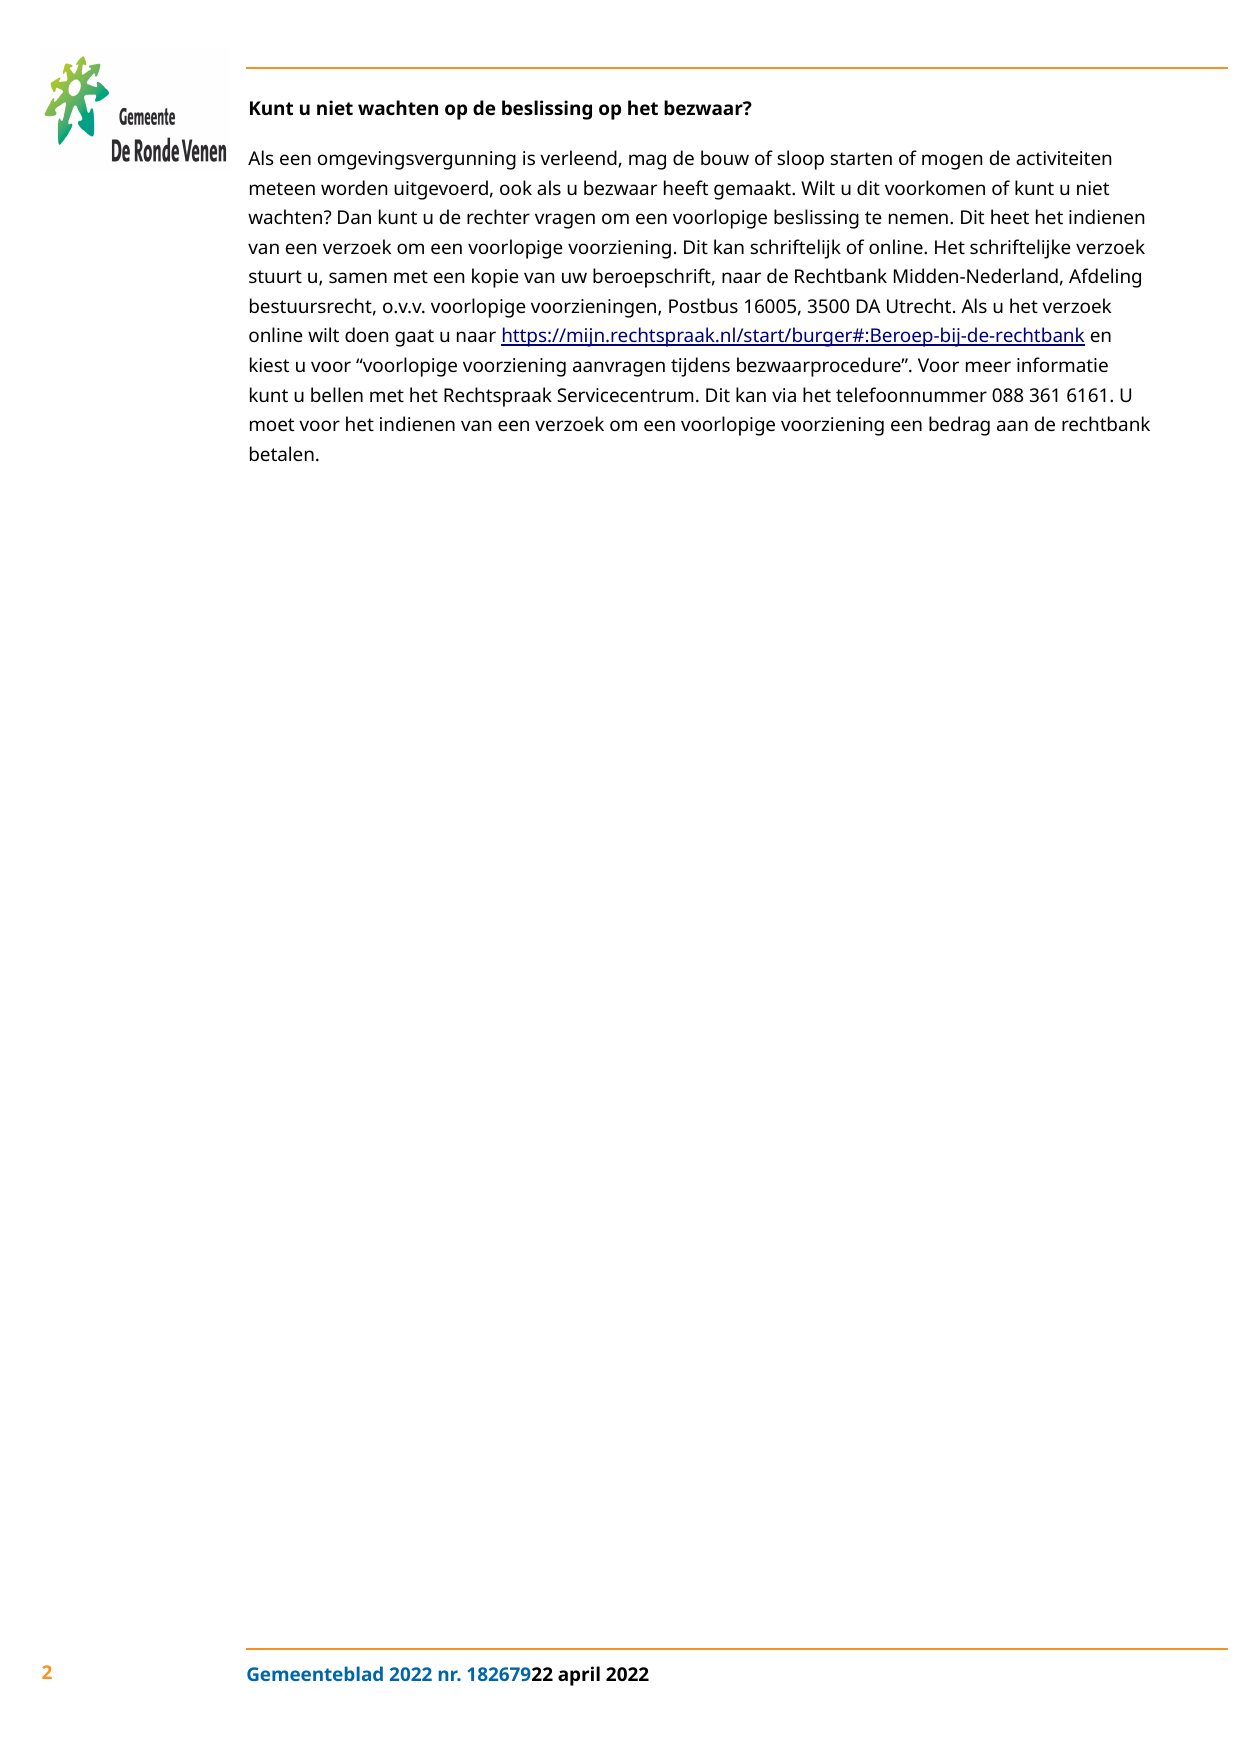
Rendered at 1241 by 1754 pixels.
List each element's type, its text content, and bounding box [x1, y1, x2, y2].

text Kunt u niet wachten op de beslissing op het bezwaar? [248, 95, 1152, 121]
text Als een omgevingsvergunning is verleend, mag de bouw of sloop starten of mogen de activiteiten meteen worden uitgevoerd, ook als u bezwaar heeft gemaakt. Wilt u dit voorkomen of kunt u niet wachten? Dan kunt u de rechter vragen om een voorlopige beslissing te nemen. Dit heet het indienen van een verzoek om een voorlopige voorziening. Dit kan schriftelijk of online. Het schriftelijke verzoek stuurt u, samen met een kopie van uw beroepschrift, naar de Rechtbank Midden-Nederland, Afdeling bestuursrecht, o.v.v. voorlopige voorzieningen, Postbus 16005, 3500 DA Utrecht. Als u het verzoek online wilt doen gaat u naar https://mijn.rechtspraak.nl/start/burger#:Beroep-bij-de-rechtbank en kiest u voor “voorlopige voorziening aanvragen tijdens bezwaarprocedure”. Voor meer informatie kunt u bellen met het Rechtspraak Servicecentrum. Dit kan via het telefoonnummer 088 361 6161. U moet voor het indienen van een verzoek om een voorlopige voorziening een bedrag aan de rechtbank betalen. [248, 145, 1152, 467]
picture [41, 47, 231, 172]
